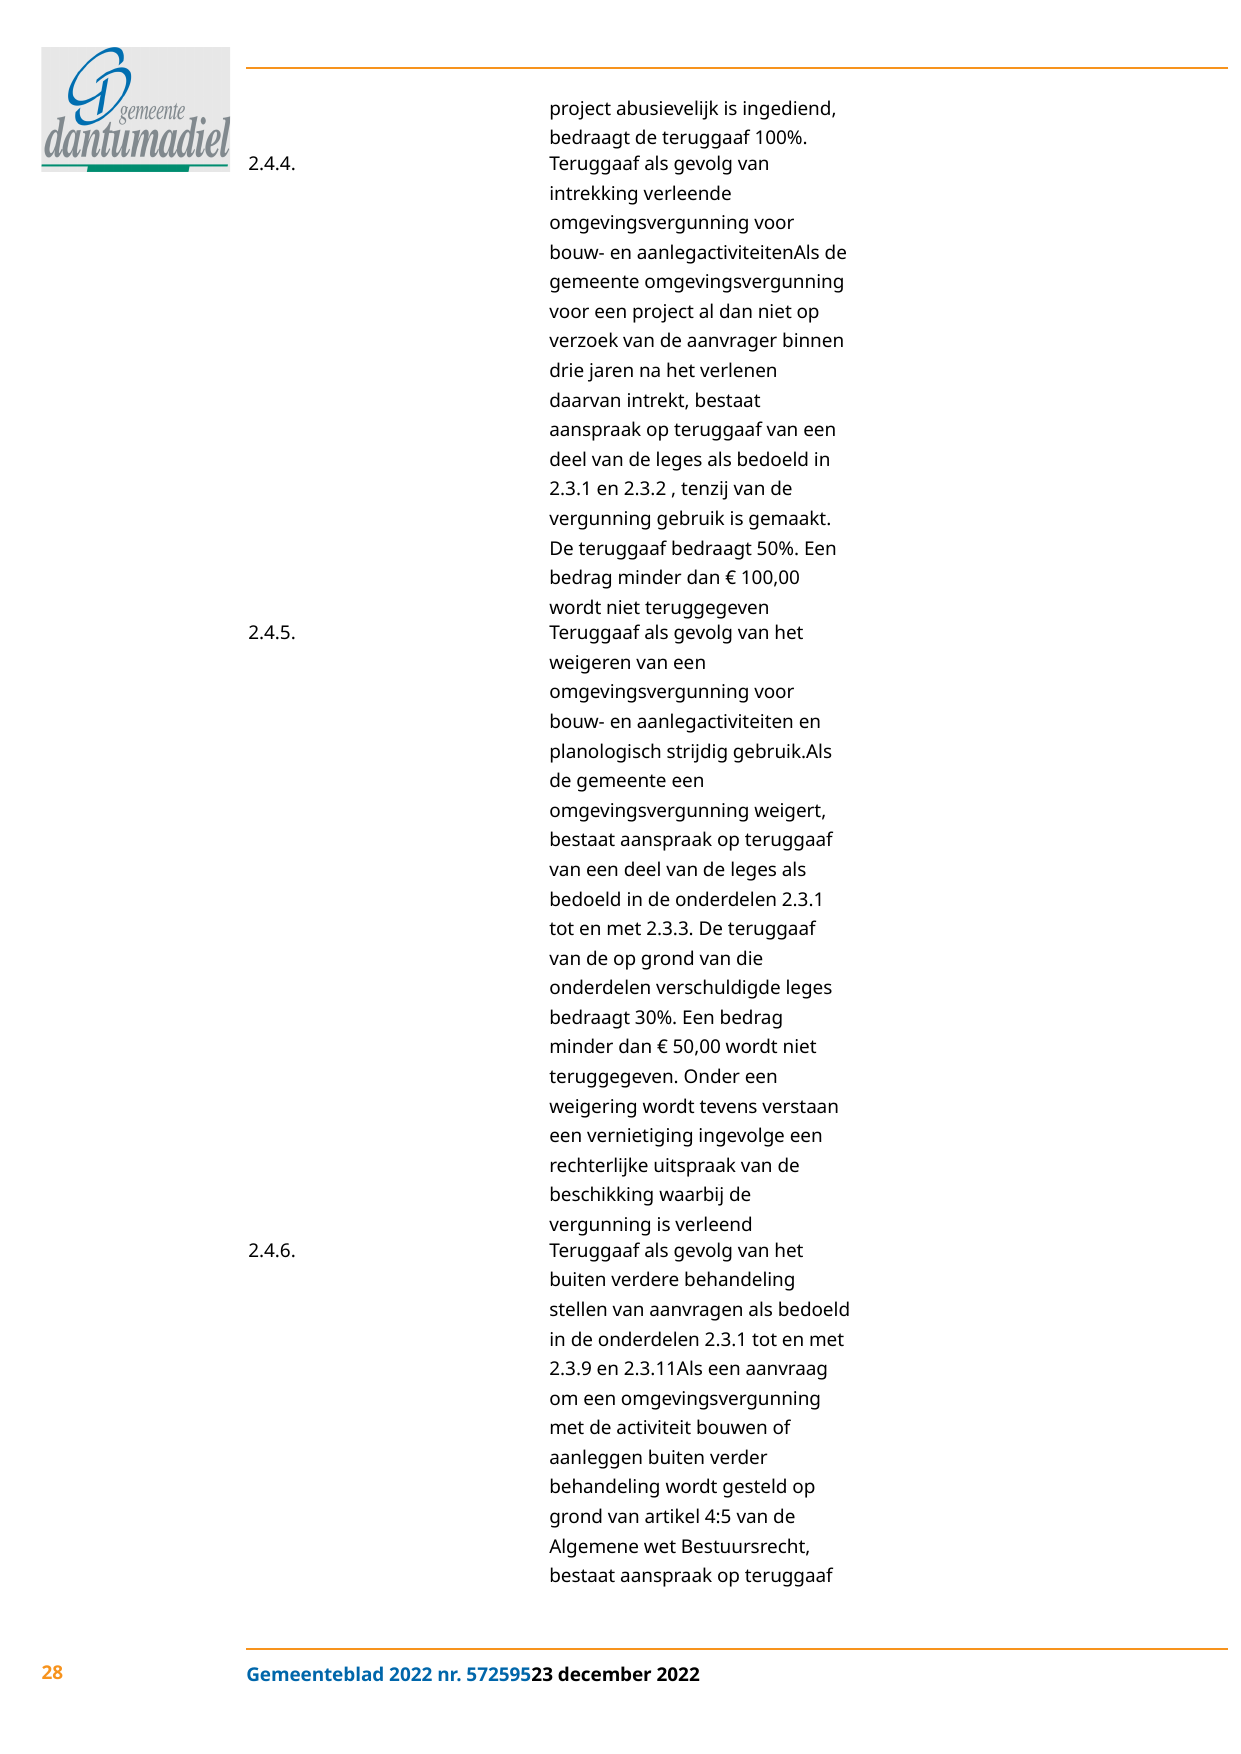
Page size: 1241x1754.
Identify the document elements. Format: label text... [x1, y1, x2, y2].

picture [41, 47, 231, 172]
table_cell Teruggaaf als gevolg van het buiten verdere behandeling stellen van aanvragen als bedoeld in de onderdelen 2.3.1 tot en met 2.3.9 en 2.3.11Als een aanvraag om een omgevingsvergunning met de activiteit bouwen of aanleggen buiten verder behandeling wordt gesteld op grond van artikel 4:5 van de Algemene wet Bestuursrecht, bestaat aanspraak op teruggaaf [549, 1237, 850, 1588]
table_cell 2.4.4. [248, 150, 549, 619]
table_cell Teruggaaf als gevolg van intrekking verleende omgevingsvergunning voor bouw- en aanlegactiviteitenAls de gemeente omgevingsvergunning voor een project al dan niet op verzoek van de aanvrager binnen drie jaren na het verlenen daarvan intrekt, bestaat aanspraak op teruggaaf van een deel van de leges als bedoeld in 2.3.1 en 2.3.2 , tenzij van de vergunning gebruik is gemaakt. De teruggaaf bedraagt 50%. Een bedrag minder dan € 100,00 wordt niet teruggegeven [549, 150, 850, 619]
table_cell project abusievelijk is ingediend, bedraagt de teruggaaf 100%. [549, 95, 850, 150]
table_cell [850, 1237, 1152, 1588]
table_cell [850, 150, 1152, 619]
table_cell Teruggaaf als gevolg van het weigeren van een omgevingsvergunning voor bouw- en aanlegactiviteiten en planologisch strijdig gebruik.Als de gemeente een omgevingsvergunning weigert, bestaat aanspraak op teruggaaf van een deel van de leges als bedoeld in de onderdelen 2.3.1 tot en met 2.3.3. De teruggaaf van de op grond van die onderdelen verschuldigde leges bedraagt 30%. Een bedrag minder dan € 50,00 wordt niet teruggegeven. Onder een weigering wordt tevens verstaan een vernietiging ingevolge een rechterlijke uitspraak van de beschikking waarbij de vergunning is verleend [549, 620, 850, 1237]
table_cell [850, 620, 1152, 1237]
table_cell [248, 95, 549, 150]
table_cell [850, 95, 1152, 150]
table_cell 2.4.6. [248, 1237, 549, 1588]
table_cell 2.4.5. [248, 620, 549, 1237]
